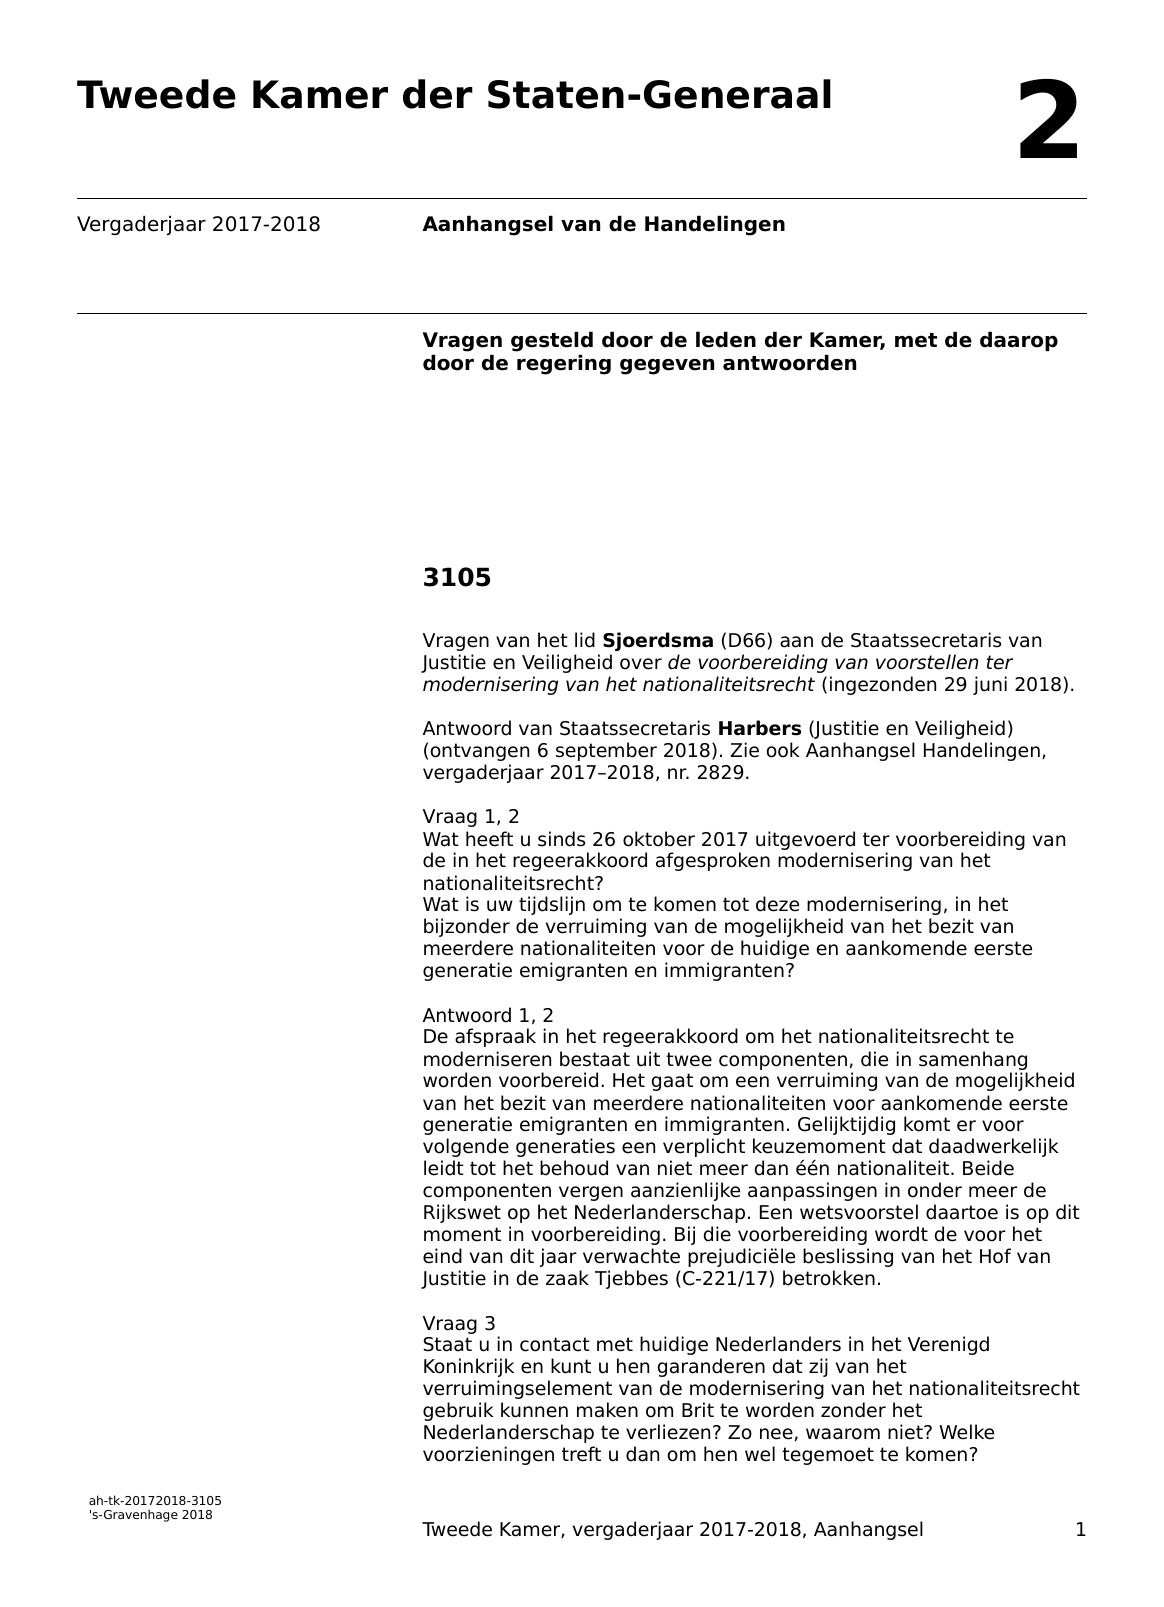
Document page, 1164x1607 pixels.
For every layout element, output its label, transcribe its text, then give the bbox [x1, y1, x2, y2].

text Antwoord van Staatssecretaris Harbers (Justitie en Veiligheid) (ontvangen 6 september 2018). Zie ook Aanhangsel Handelingen, vergaderjaar 2017–2018, nr. 2829. [422, 718, 1087, 784]
text ah-tk-20172018-3105 [88, 1494, 323, 1508]
text 's-Gravenhage 2018 [88, 1508, 323, 1522]
text Vraag 3 [422, 1312, 1087, 1334]
table_header 2 [886, 59, 1087, 198]
table_cell Vergaderjaar 2017-2018 [77, 199, 422, 313]
table_header Tweede Kamer der Staten-Generaal [77, 59, 886, 198]
text Antwoord 1, 2 [422, 1004, 1087, 1026]
text 3105 [422, 563, 1087, 592]
text Vraag 1, 2 [422, 806, 1087, 828]
table_cell Aanhangsel van de Handelingen [422, 199, 1087, 313]
text Wat is uw tijdslijn om te komen tot deze modernisering, in het bijzonder de verruiming van de mogelijkheid van het bezit van meerdere nationaliteiten voor de huidige en aankomende eerste generatie emigranten en immigranten? [422, 894, 1087, 982]
text Staat u in contact met huidige Nederlanders in het Verenigd Koninkrijk en kunt u hen garanderen dat zij van het verruimingselement van de modernisering van het nationaliteitsrecht gebruik kunnen maken om Brit te worden zonder het Nederlanderschap te verliezen? Zo nee, waarom niet? Welke voorzieningen treft u dan om hen wel tegemoet te komen? [422, 1334, 1087, 1466]
table_cell Vragen gesteld door de leden der Kamer, met de daarop door de regering gegeven antwoorden [422, 314, 1087, 375]
text Wat heeft u sinds 26 oktober 2017 uitgevoerd ter voorbereiding van de in het regeerakkoord afgesproken modernisering van het nationaliteitsrecht? [422, 828, 1087, 894]
text Vragen van het lid Sjoerdsma (D66) aan de Staatssecretaris van Justitie en Veiligheid over de voorbereiding van voorstellen ter modernisering van het nationaliteitsrecht (ingezonden 29 juni 2018). [422, 630, 1087, 696]
table_cell [77, 314, 422, 375]
text De afspraak in het regeerakkoord om het nationaliteitsrecht te moderniseren bestaat uit twee componenten, die in samenhang worden voorbereid. Het gaat om een verruiming van de mogelijkheid van het bezit van meerdere nationaliteiten voor aankomende eerste generatie emigranten en immigranten. Gelijktijdig komt er voor volgende generaties een verplicht keuzemoment dat daadwerkelijk leidt tot het behoud van niet meer dan één nationaliteit. Beide componenten vergen aanzienlijke aanpassingen in onder meer de Rijkswet op het Nederlanderschap. Een wetsvoorstel daartoe is op dit moment in voorbereiding. Bij die voorbereiding wordt de voor het eind van dit jaar verwachte prejudiciële beslissing van het Hof van Justitie in de zaak Tjebbes (C-221/17) betrokken. [422, 1026, 1087, 1290]
